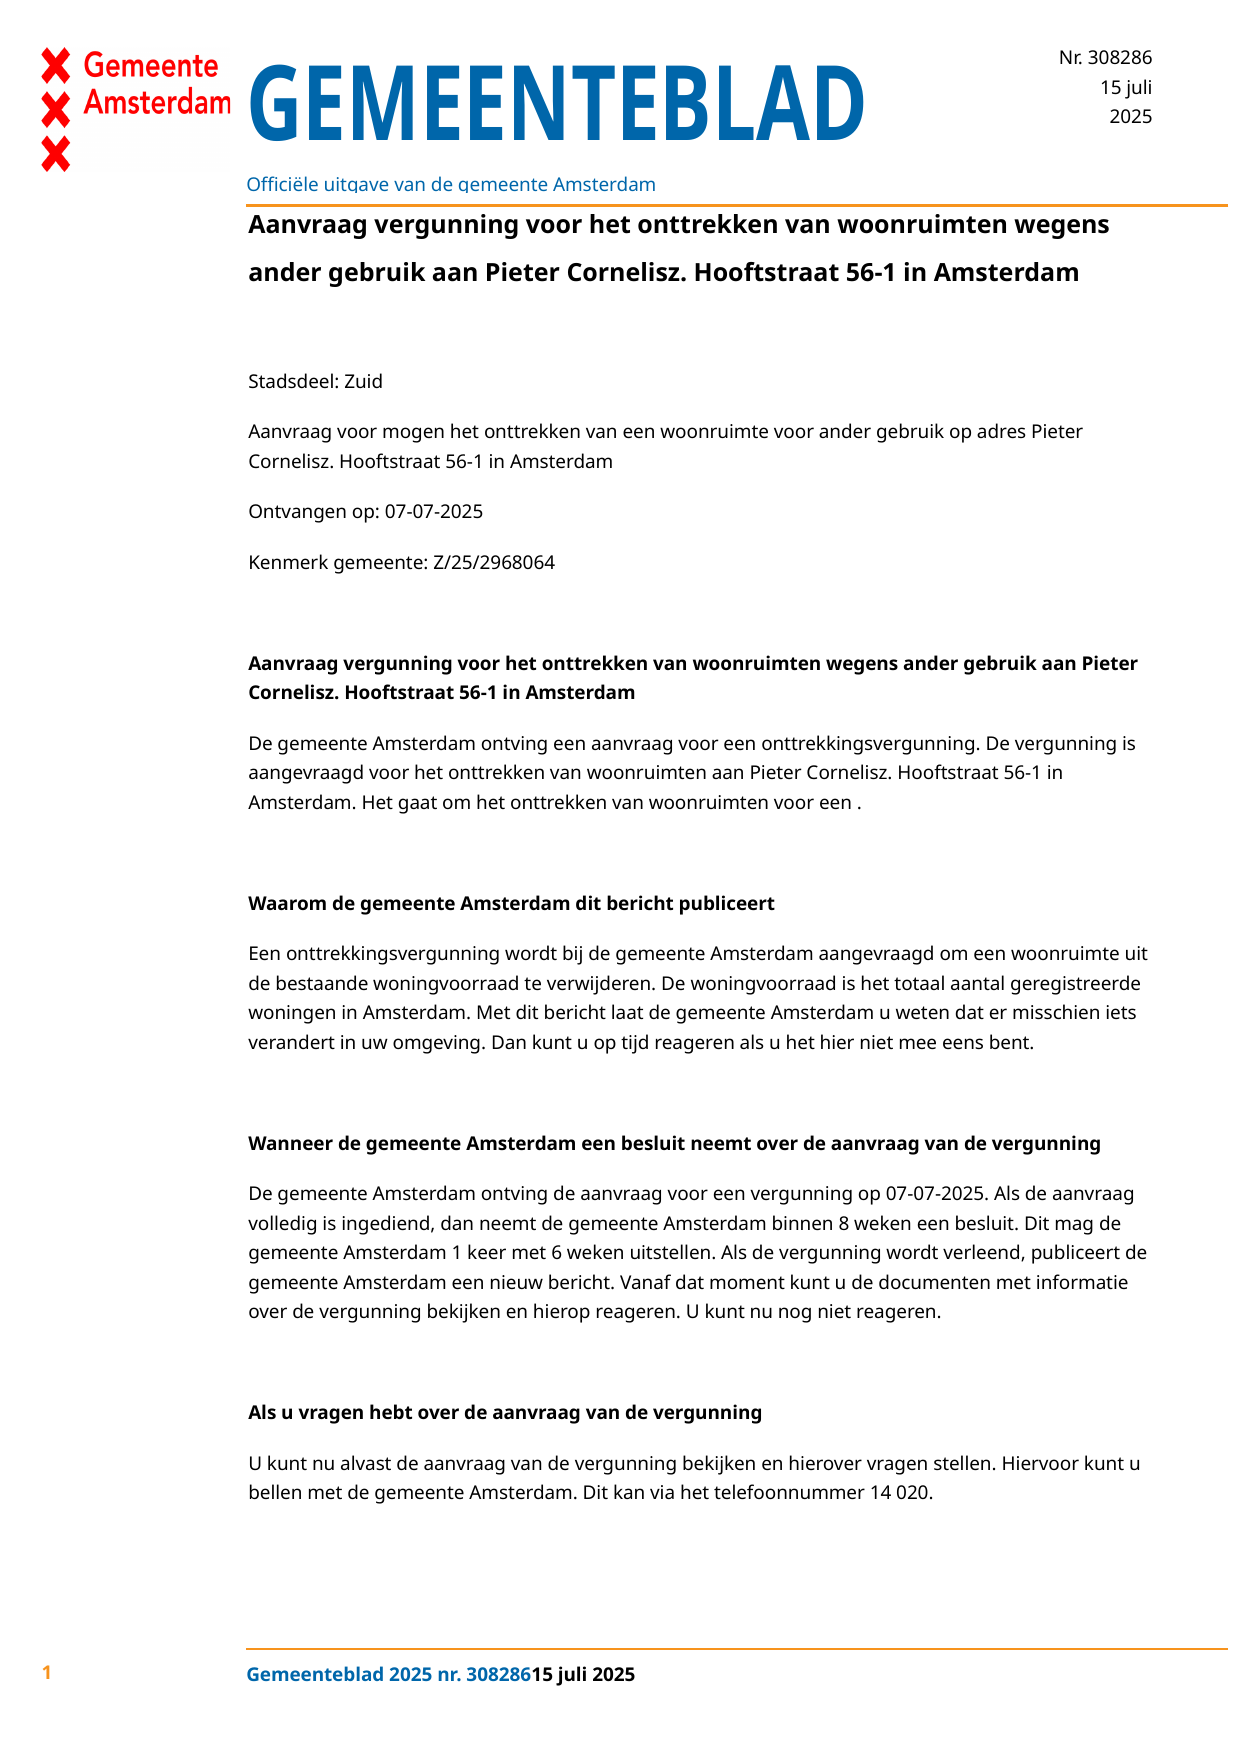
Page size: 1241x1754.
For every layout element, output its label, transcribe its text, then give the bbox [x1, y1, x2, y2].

text Stadsdeel: Zuid [248, 368, 1152, 394]
text Als u vragen hebt over de aanvraag van de vergunning [248, 1399, 1152, 1425]
text De gemeente Amsterdam ontving de aanvraag voor een vergunning op 07-07-2025. Als de aanvraag volledig is ingediend, dan neemt de gemeente Amsterdam binnen 8 weken een besluit. Dit mag de gemeente Amsterdam 1 keer met 6 weken uitstellen. Als de vergunning wordt verleend, publiceert de gemeente Amsterdam een nieuw bericht. Vanaf dat moment kunt u de documenten met informatie over de vergunning bekijken en hierop reageren. U kunt nu nog niet reageren. [248, 1180, 1152, 1324]
text Wanneer de gemeente Amsterdam een besluit neemt over de aanvraag van de vergunning [248, 1130, 1152, 1156]
text Een onttrekkingsvergunning wordt bij de gemeente Amsterdam aangevraagd om een woonruimte uit de bestaande woningvoorraad te verwijderen. De woningvoorraad is het totaal aantal geregistreerde woningen in Amsterdam. Met dit bericht laat de gemeente Amsterdam u weten dat er misschien iets verandert in uw omgeving. Dan kunt u op tijd reageren als u het hier niet mee eens bent. [248, 940, 1152, 1055]
text Kenmerk gemeente: Z/25/2968064 [248, 549, 1152, 575]
text De gemeente Amsterdam ontving een aanvraag voor een onttrekkingsvergunning. De vergunning is aangevraagd voor het onttrekken van woonruimten aan Pieter Cornelisz. Hooftstraat 56-1 in Amsterdam. Het gaat om het onttrekken van woonruimten voor een . [248, 730, 1152, 815]
text Waarom de gemeente Amsterdam dit bericht publiceert [248, 890, 1152, 916]
picture [41, 47, 231, 172]
text Aanvraag vergunning voor het onttrekken van woonruimten wegens ander gebruik aan Pieter Cornelisz. Hooftstraat 56-1 in Amsterdam [248, 650, 1152, 705]
text U kunt nu alvast de aanvraag van de vergunning bekijken en hierover vragen stellen. Hiervoor kunt u bellen met de gemeente Amsterdam. Dit kan via het telefoonnummer 14 020. [248, 1450, 1152, 1505]
text Aanvraag vergunning voor het onttrekken van woonruimten wegens ander gebruik aan Pieter Cornelisz. Hooftstraat 56-1 in Amsterdam [248, 207, 1152, 288]
text Ontvangen op: 07-07-2025 [248, 499, 1152, 524]
text Aanvraag voor mogen het onttrekken van een woonruimte voor ander gebruik op adres Pieter Cornelisz. Hooftstraat 56-1 in Amsterdam [248, 419, 1152, 474]
